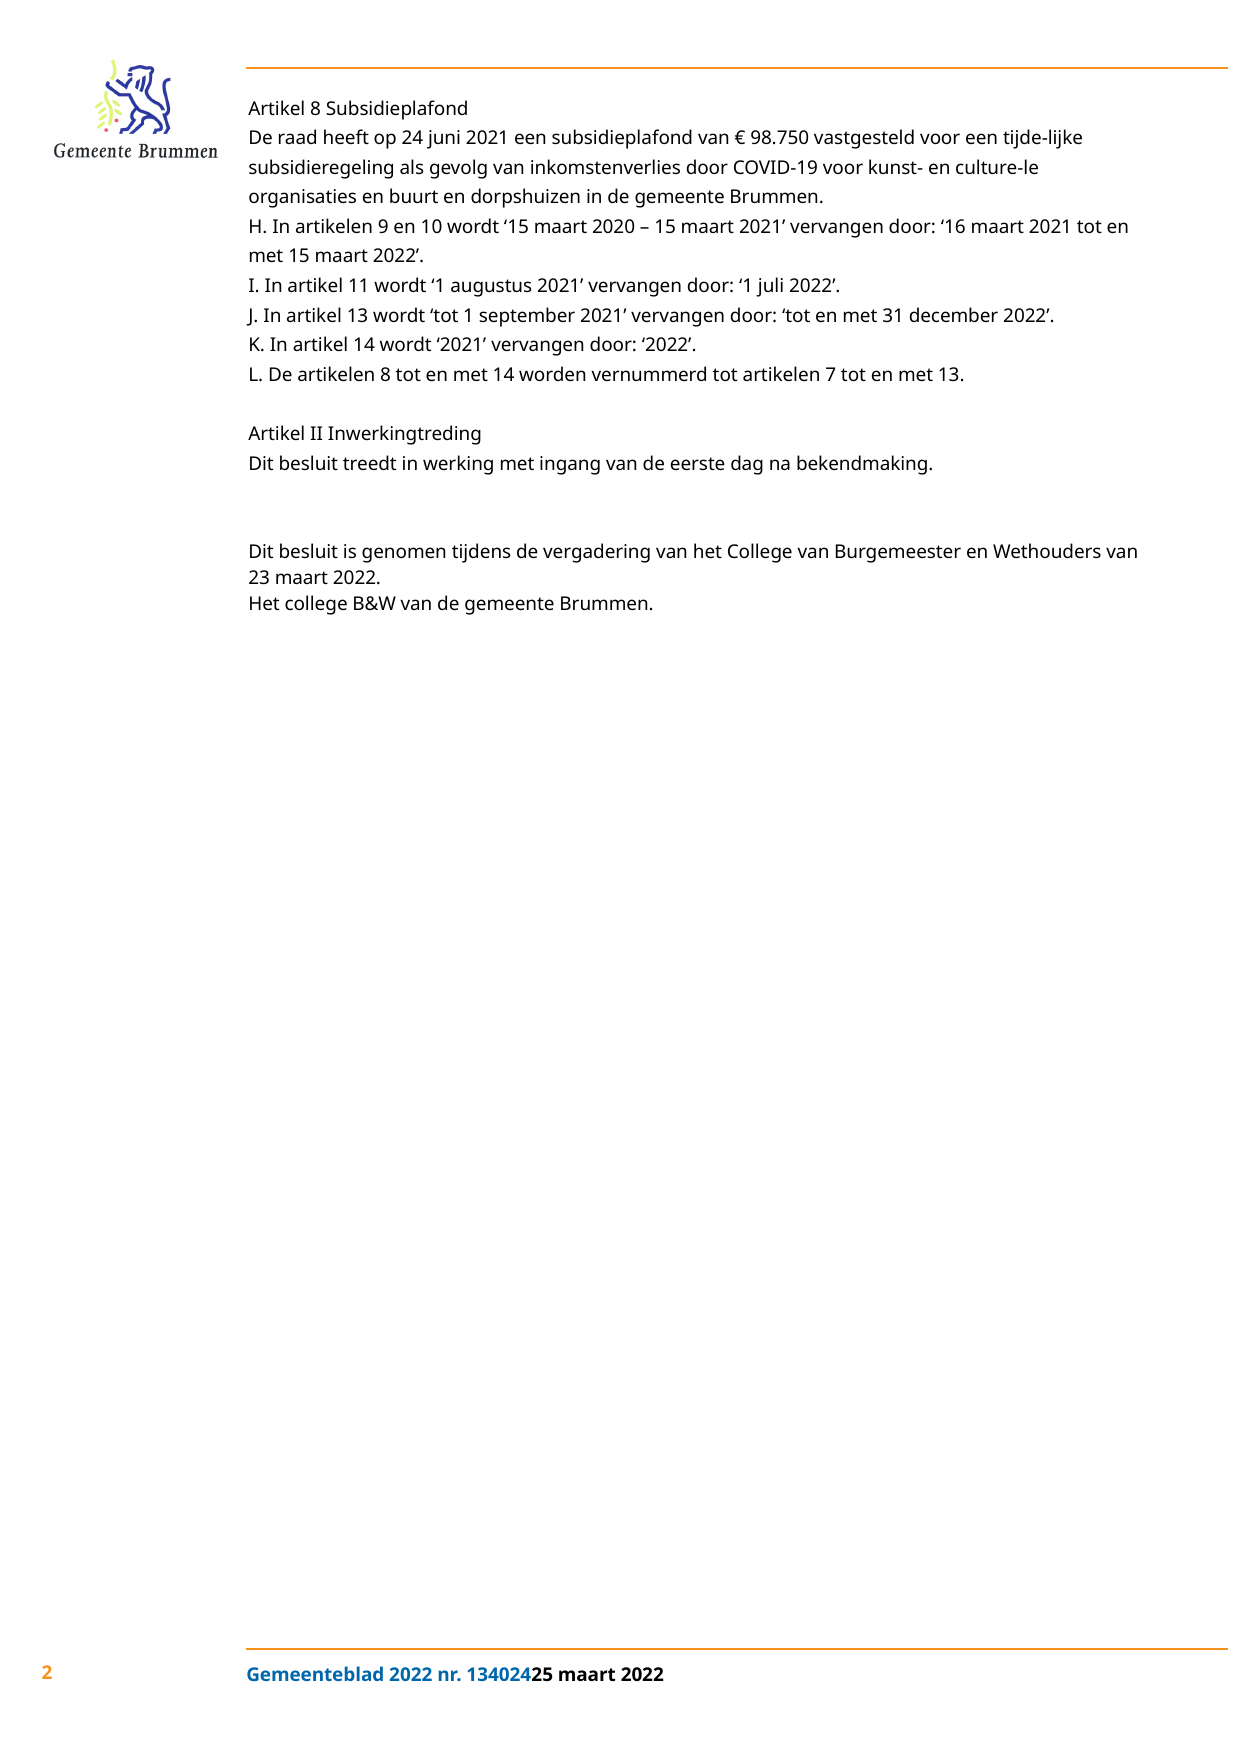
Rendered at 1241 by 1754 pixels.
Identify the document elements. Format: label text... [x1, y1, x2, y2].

text K. In artikel 14 wordt ‘2021’ vervangen door: ‘2022’. [248, 331, 1152, 357]
text Artikel 8 Subsidieplafond [248, 95, 1152, 121]
text Artikel II Inwerkingtreding [248, 420, 1152, 446]
text H. In artikelen 9 en 10 wordt ‘15 maart 2020 – 15 maart 2021’ vervangen door: ‘16 maart 2021 tot en met 15 maart 2022’. [248, 213, 1152, 268]
text L. De artikelen 8 tot en met 14 worden vernummerd tot artikelen 7 tot en met 13. [248, 361, 1152, 387]
text I. In artikel 11 wordt ‘1 augustus 2021’ vervangen door: ‘1 juli 2022’. [248, 272, 1152, 298]
picture [41, 47, 231, 172]
text Het college B&W van de gemeente Brummen. [248, 590, 1152, 616]
text De raad heeft op 24 juni 2021 een subsidieplafond van € 98.750 vastgesteld voor een tijde-lijke subsidieregeling als gevolg van inkomstenverlies door COVID-19 voor kunst- en culture-le organisaties en buurt en dorpshuizen in de gemeente Brummen. [248, 124, 1152, 209]
text Dit besluit is genomen tijdens de vergadering van het College van Burgemeester en Wethouders van 23 maart 2022. [248, 538, 1152, 590]
text J. In artikel 13 wordt ‘tot 1 september 2021’ vervangen door: ‘tot en met 31 december 2022’. [248, 302, 1152, 328]
text Dit besluit treedt in werking met ingang van de eerste dag na bekendmaking. [248, 450, 1152, 476]
